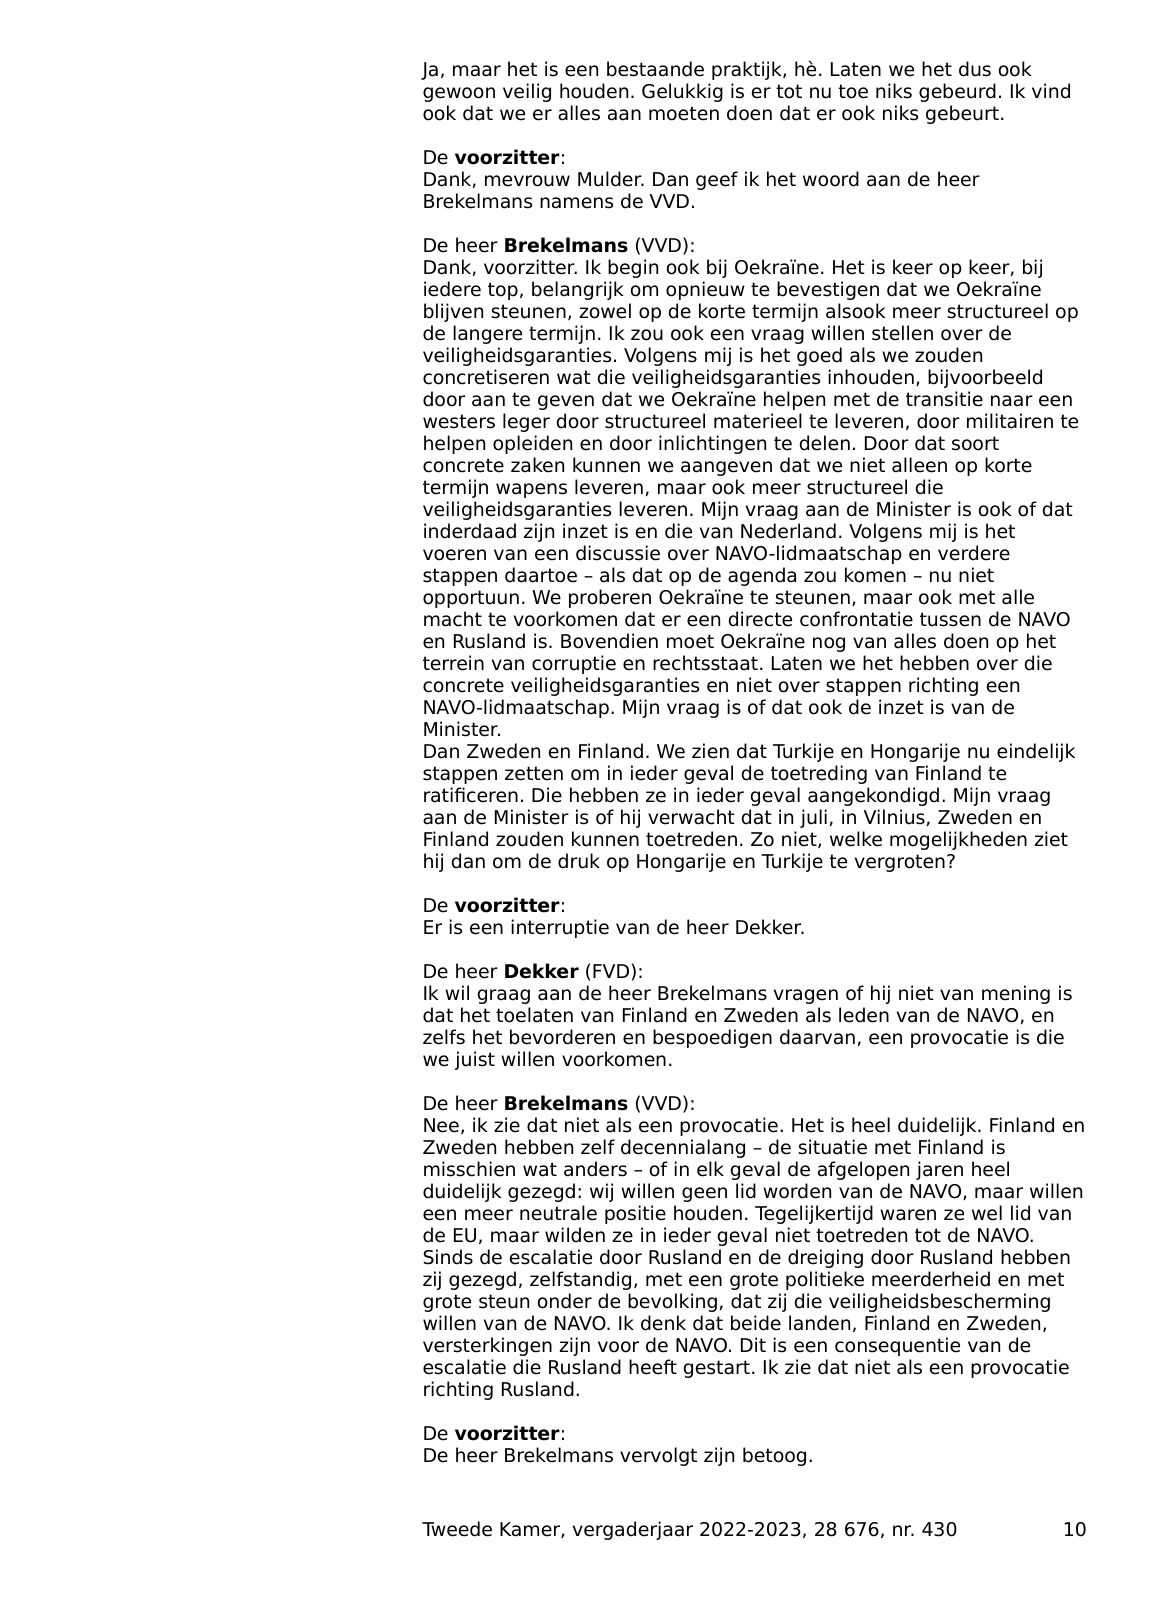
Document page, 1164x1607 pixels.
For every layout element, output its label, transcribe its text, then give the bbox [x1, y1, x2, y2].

text Dank, mevrouw Mulder. Dan geef ik het woord aan de heer Brekelmans namens de VVD. [422, 169, 1087, 213]
text De voorzitter: [422, 895, 1087, 917]
text Dank, voorzitter. Ik begin ook bij Oekraïne. Het is keer op keer, bij iedere top, belangrijk om opnieuw te bevestigen dat we Oekraïne blijven steunen, zowel op de korte termijn alsook meer structureel op de langere termijn. Ik zou ook een vraag willen stellen over de veiligheidsgaranties. Volgens mij is het goed als we zouden concretiseren wat die veiligheidsgaranties inhouden, bijvoorbeeld door aan te geven dat we Oekraïne helpen met de transitie naar een westers leger door structureel materieel te leveren, door militairen te helpen opleiden en door inlichtingen te delen. Door dat soort concrete zaken kunnen we aangeven dat we niet alleen op korte termijn wapens leveren, maar ook meer structureel die veiligheidsgaranties leveren. Mijn vraag aan de Minister is ook of dat inderdaad zijn inzet is en die van Nederland. Volgens mij is het voeren van een discussie over NAVO-lidmaatschap en verdere stappen daartoe – als dat op de agenda zou komen – nu niet opportuun. We proberen Oekraïne te steunen, maar ook met alle macht te voorkomen dat er een directe confrontatie tussen de NAVO en Rusland is. Bovendien moet Oekraïne nog van alles doen op het terrein van corruptie en rechtsstaat. Laten we het hebben over die concrete veiligheidsgaranties en niet over stappen richting een NAVO-lidmaatschap. Mijn vraag is of dat ook de inzet is van de Minister. [422, 257, 1087, 741]
text Dan Zweden en Finland. We zien dat Turkije en Hongarije nu eindelijk stappen zetten om in ieder geval de toetreding van Finland te ratificeren. Die hebben ze in ieder geval aangekondigd. Mijn vraag aan de Minister is of hij verwacht dat in juli, in Vilnius, Zweden en Finland zouden kunnen toetreden. Zo niet, welke mogelijkheden ziet hij dan om de druk op Hongarije en Turkije te vergroten? [422, 741, 1087, 873]
text Ik wil graag aan de heer Brekelmans vragen of hij niet van mening is dat het toelaten van Finland en Zweden als leden van de NAVO, en zelfs het bevorderen en bespoedigen daarvan, een provocatie is die we juist willen voorkomen. [422, 983, 1087, 1071]
text Ja, maar het is een bestaande praktijk, hè. Laten we het dus ook gewoon veilig houden. Gelukkig is er tot nu toe niks gebeurd. Ik vind ook dat we er alles aan moeten doen dat er ook niks gebeurt. [422, 59, 1087, 125]
text De voorzitter: [422, 1423, 1087, 1445]
text De heer Brekelmans (VVD): [422, 235, 1087, 257]
text Nee, ik zie dat niet als een provocatie. Het is heel duidelijk. Finland en Zweden hebben zelf decennialang – de situatie met Finland is misschien wat anders – of in elk geval de afgelopen jaren heel duidelijk gezegd: wij willen geen lid worden van de NAVO, maar willen een meer neutrale positie houden. Tegelijkertijd waren ze wel lid van de EU, maar wilden ze in ieder geval niet toetreden tot de NAVO. Sinds de escalatie door Rusland en de dreiging door Rusland hebben zij gezegd, zelfstandig, met een grote politieke meerderheid en met grote steun onder de bevolking, dat zij die veiligheidsbescherming willen van de NAVO. Ik denk dat beide landen, Finland en Zweden, versterkingen zijn voor de NAVO. Dit is een consequentie van de escalatie die Rusland heeft gestart. Ik zie dat niet als een provocatie richting Rusland. [422, 1115, 1087, 1401]
text Er is een interruptie van de heer Dekker. [422, 917, 1087, 939]
text De heer Brekelmans vervolgt zijn betoog. [422, 1445, 1087, 1467]
text De voorzitter: [422, 147, 1087, 169]
text De heer Dekker (FVD): [422, 961, 1087, 983]
text De heer Brekelmans (VVD): [422, 1093, 1087, 1115]
